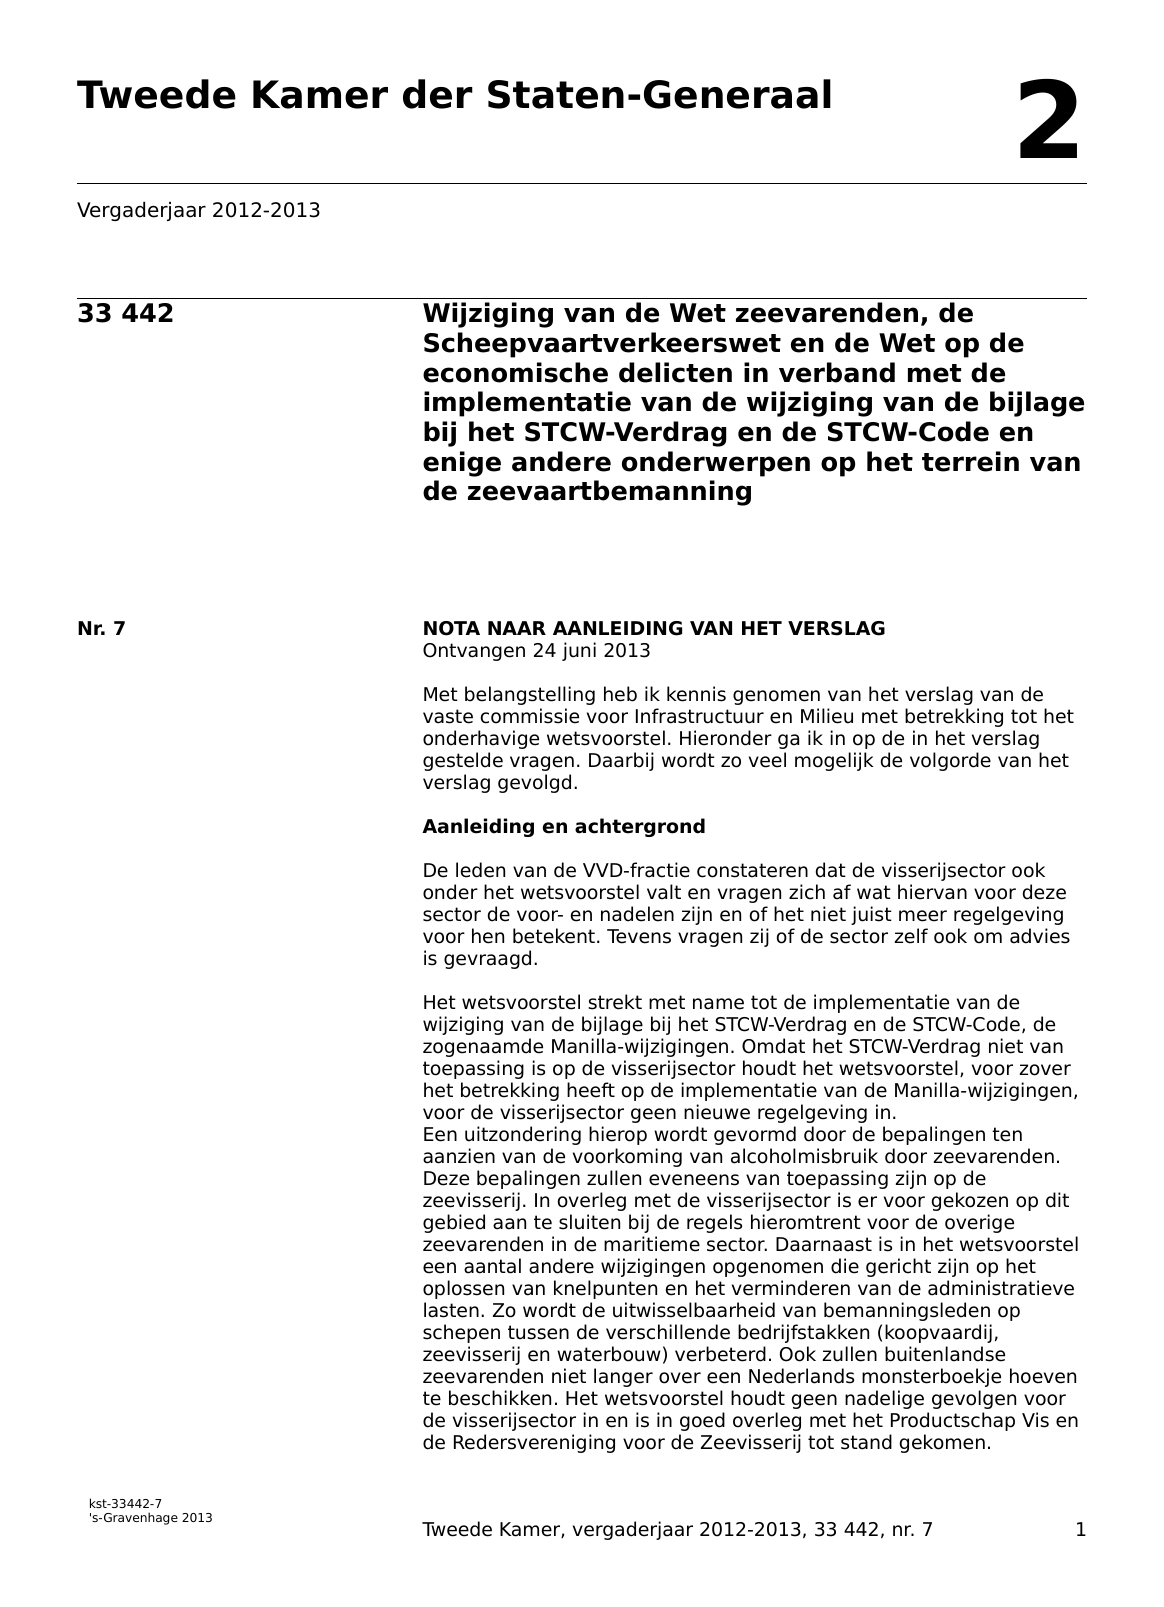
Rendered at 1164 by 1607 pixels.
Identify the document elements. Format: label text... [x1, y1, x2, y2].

text Met belangstelling heb ik kennis genomen van het verslag van de vaste commissie voor Infrastructuur en Milieu met betrekking tot het onderhavige wetsvoorstel. Hieronder ga ik in op de in het verslag gestelde vragen. Daarbij wordt zo veel mogelijk de volgorde van het verslag gevolgd. [422, 684, 1087, 794]
table_header 2 [886, 59, 1087, 183]
text 's-Gravenhage 2013 [88, 1511, 323, 1525]
subtitle 33 442 Wijziging van de Wet zeevarenden, de Scheepvaartverkeerswet en de Wet op de economische delicten in verband met de implementatie van de wijziging van de bijlage bij het STCW-Verdrag en de STCW-Code en enige andere onderwerpen op het terrein van de zeevaartbemanning [77, 299, 1087, 507]
subtitle Nr. 7 NOTA NAAR AANLEIDING VAN HET VERSLAG [77, 618, 1087, 640]
text Ontvangen 24 juni 2013 [422, 640, 1087, 662]
subtitle Aanleiding en achtergrond [422, 816, 1087, 838]
text Een uitzondering hierop wordt gevormd door de bepalingen ten aanzien van de voorkoming van alcoholmisbruik door zeevarenden. Deze bepalingen zullen eveneens van toepassing zijn op de zeevisserij. In overleg met de visserijsector is er voor gekozen op dit gebied aan te sluiten bij de regels hieromtrent voor de overige zeevarenden in de maritieme sector. Daarnaast is in het wetsvoorstel een aantal andere wijzigingen opgenomen die gericht zijn op het oplossen van knelpunten en het verminderen van de administratieve lasten. Zo wordt de uitwisselbaarheid van bemanningsleden op schepen tussen de verschillende bedrijfstakken (koopvaardij, zeevisserij en waterbouw) verbeterd. Ook zullen buitenlandse zeevarenden niet langer over een Nederlands monsterboekje hoeven te beschikken. Het wetsvoorstel houdt geen nadelige gevolgen voor de visserijsector in en is in goed overleg met het Productschap Vis en de Redersvereniging voor de Zeevisserij tot stand gekomen. [422, 1124, 1087, 1454]
table_cell Vergaderjaar 2012-2013 [77, 184, 1087, 298]
text kst-33442-7 [88, 1497, 323, 1511]
text De leden van de VVD-fractie constateren dat de visserijsector ook onder het wetsvoorstel valt en vragen zich af wat hiervan voor deze sector de voor- en nadelen zijn en of het niet juist meer regelgeving voor hen betekent. Tevens vragen zij of de sector zelf ook om advies is gevraagd. [422, 860, 1087, 970]
text Het wetsvoorstel strekt met name tot de implementatie van de wijziging van de bijlage bij het STCW-Verdrag en de STCW-Code, de zogenaamde Manilla-wijzigingen. Omdat het STCW-Verdrag niet van toepassing is op de visserijsector houdt het wetsvoorstel, voor zover het betrekking heeft op de implementatie van de Manilla-wijzigingen, voor de visserijsector geen nieuwe regelgeving in. [422, 992, 1087, 1124]
table_header Tweede Kamer der Staten-Generaal [77, 59, 886, 183]
